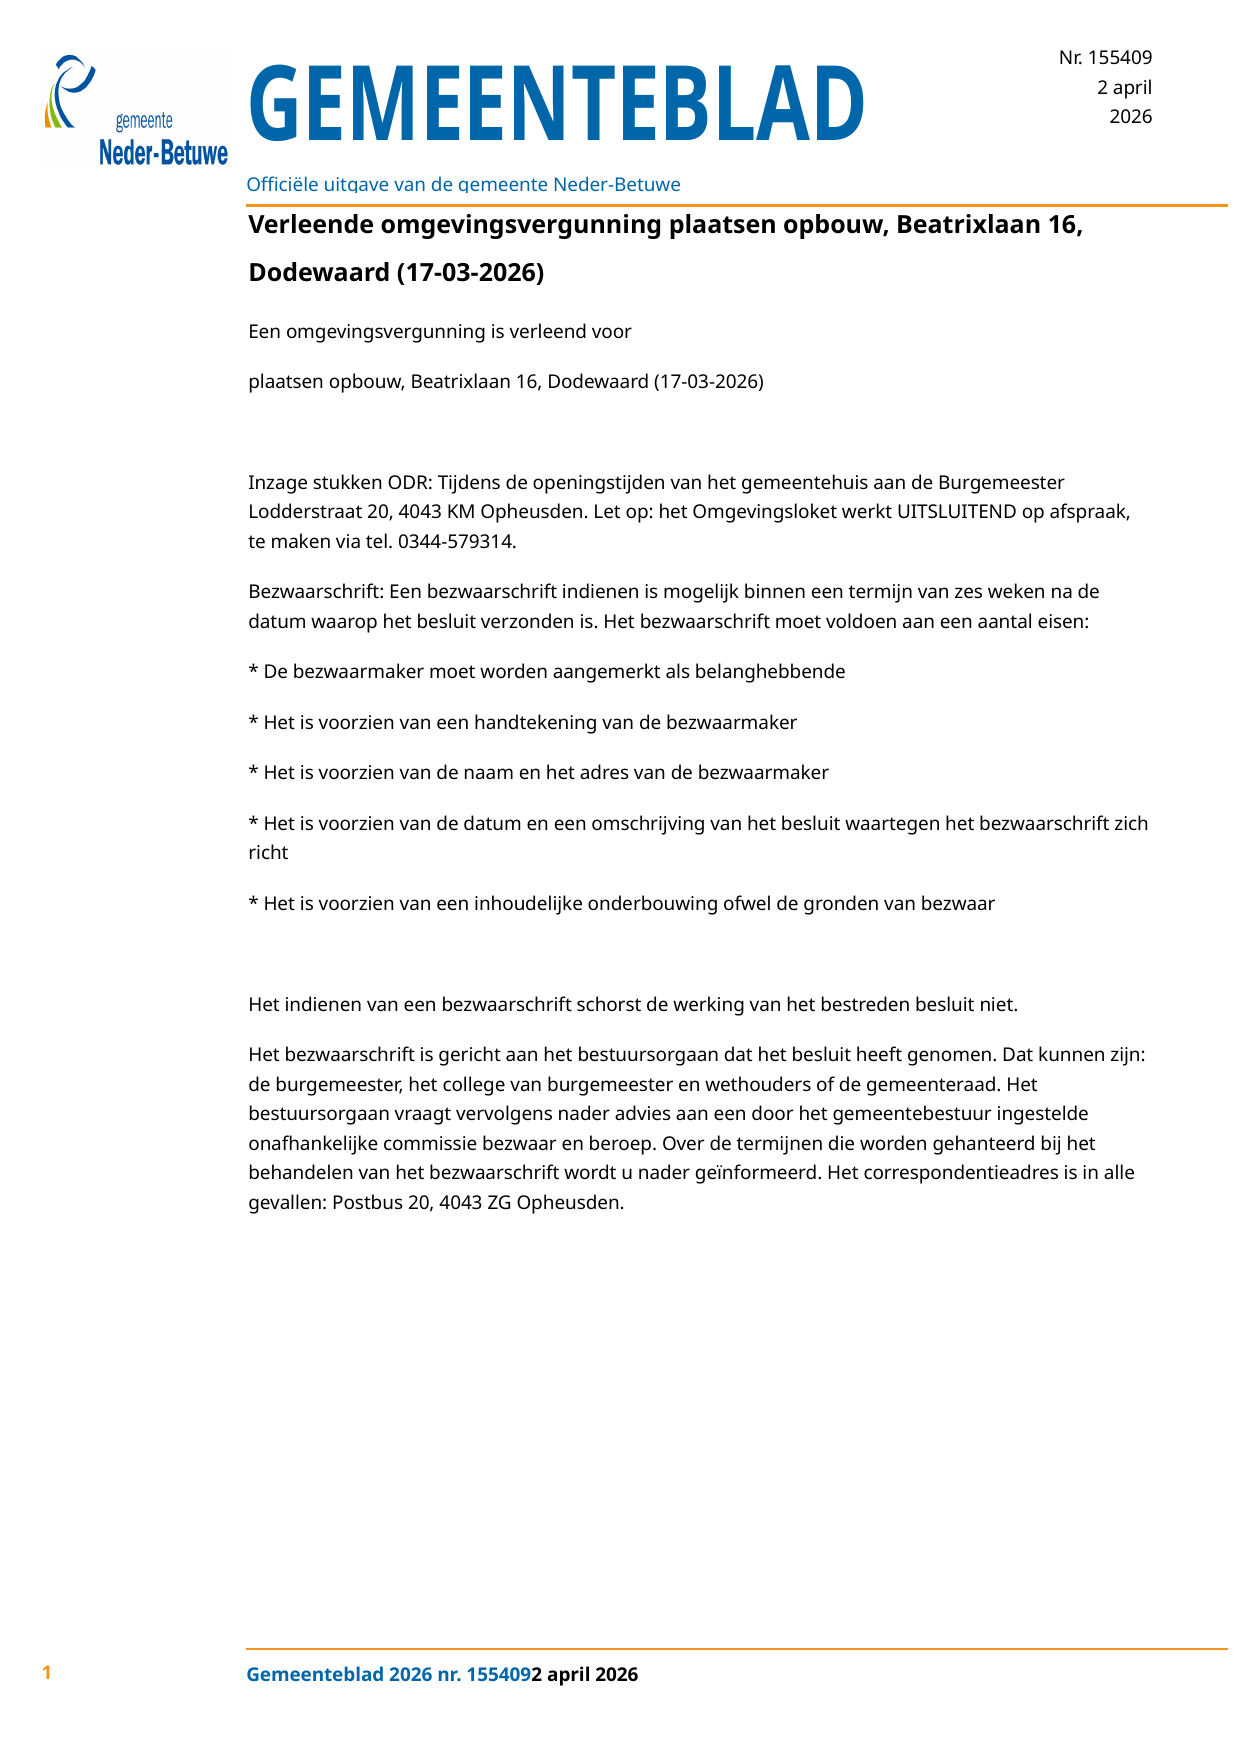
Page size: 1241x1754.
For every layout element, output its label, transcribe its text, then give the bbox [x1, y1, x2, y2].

text plaatsen opbouw, Beatrixlaan 16, Dodewaard (17-03-2026) [248, 368, 1152, 394]
text Bezwaarschrift: Een bezwaarschrift indienen is mogelijk binnen een termijn van zes weken na de datum waarop het besluit verzonden is. Het bezwaarschrift moet voldoen aan een aantal eisen: [248, 579, 1152, 634]
text * Het is voorzien van de datum en een omschrijving van het besluit waartegen het bezwaarschrift zich richt [248, 810, 1152, 865]
text Het bezwaarschrift is gericht aan het bestuursorgaan dat het besluit heeft genomen. Dat kunnen zijn: de burgemeester, het college van burgemeester en wethouders of de gemeenteraad. Het bestuursorgaan vraagt vervolgens nader advies aan een door het gemeentebestuur ingestelde onafhankelijke commissie bezwaar en beroep. Over de termijnen die worden gehanteerd bij het behandelen van het bezwaarschrift wordt u nader geïnformeerd. Het correspondentieadres is in alle gevallen: Postbus 20, 4043 ZG Opheusden. [248, 1041, 1152, 1215]
text Verleende omgevingsvergunning plaatsen opbouw, Beatrixlaan 16, Dodewaard (17-03-2026) [248, 207, 1152, 288]
text * Het is voorzien van de naam en het adres van de bezwaarmaker [248, 759, 1152, 785]
text Een omgevingsvergunning is verleend voor [248, 318, 1152, 344]
text * De bezwaarmaker moet worden aangemerkt als belanghebbende [248, 659, 1152, 684]
picture [41, 47, 231, 172]
text * Het is voorzien van een handtekening van de bezwaarmaker [248, 709, 1152, 735]
text Inzage stukken ODR: Tijdens de openingstijden van het gemeentehuis aan de Burgemeester Lodderstraat 20, 4043 KM Opheusden. Let op: het Omgevingsloket werkt UITSLUITEND op afspraak, te maken via tel. 0344-579314. [248, 469, 1152, 554]
text Het indienen van een bezwaarschrift schorst de werking van het bestreden besluit niet. [248, 991, 1152, 1017]
text * Het is voorzien van een inhoudelijke onderbouwing ofwel de gronden van bezwaar [248, 890, 1152, 916]
